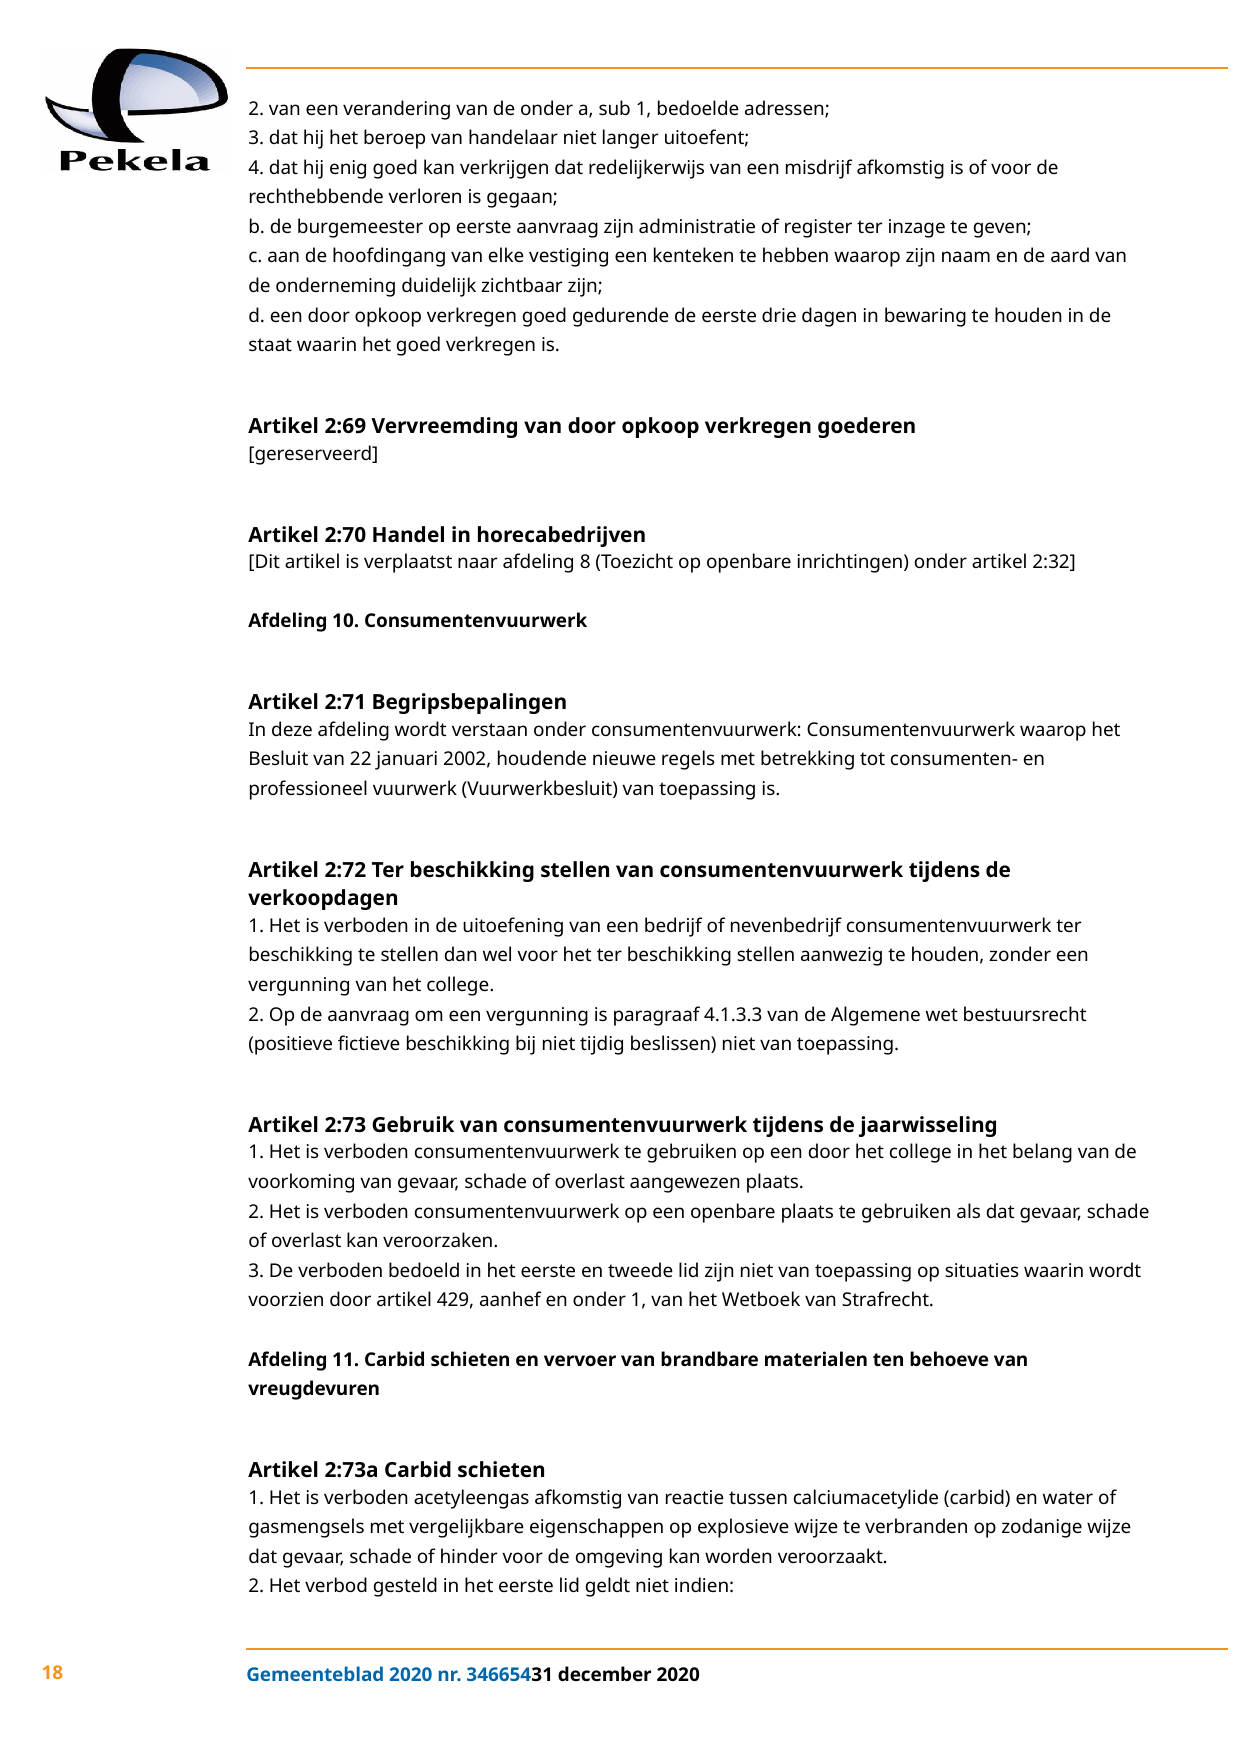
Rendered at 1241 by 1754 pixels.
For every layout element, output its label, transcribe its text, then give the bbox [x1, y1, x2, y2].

text 3. dat hij het beroep van handelaar niet langer uitoefent; [248, 124, 1152, 150]
text In deze afdeling wordt verstaan onder consumentenvuurwerk: Consumentenvuurwerk waarop het Besluit van 22 januari 2002, houdende nieuwe regels met betrekking tot consumenten- en professioneel vuurwerk (Vuurwerkbesluit) van toepassing is. [248, 716, 1152, 801]
text Artikel 2:73a Carbid schieten [248, 1455, 1152, 1484]
text [gereserveerd] [248, 440, 1152, 466]
text 1. Het is verboden in de uitoefening van een bedrijf of nevenbedrijf consumentenvuurwerk ter beschikking te stellen dan wel voor het ter beschikking stellen aanwezig te houden, zonder een vergunning van het college. [248, 912, 1152, 997]
text 2. Op de aanvraag om een vergunning is paragraaf 4.1.3.3 van de Algemene wet bestuursrecht (positieve fictieve beschikking bij niet tijdig beslissen) niet van toepassing. [248, 1001, 1152, 1056]
text Artikel 2:72 Ter beschikking stellen van consumentenvuurwerk tijdens de verkoopdagen [248, 855, 1152, 912]
text 2. Het is verboden consumentenvuurwerk op een openbare plaats te gebruiken als dat gevaar, schade of overlast kan veroorzaken. [248, 1198, 1152, 1253]
text 2. Het verbod gesteld in het eerste lid geldt niet indien: [248, 1573, 1152, 1598]
text c. aan de hoofdingang van elke vestiging een kenteken te hebben waarop zijn naam en de aard van de onderneming duidelijk zichtbaar zijn; [248, 243, 1152, 298]
text Afdeling 10. Consumentenvuurwerk [248, 607, 1152, 633]
text 1. Het is verboden acetyleengas afkomstig van reactie tussen calciumacetylide (carbid) en water of gasmengsels met vergelijkbare eigenschappen op explosieve wijze te verbranden op zodanige wijze dat gevaar, schade of hinder voor de omgeving kan worden veroorzaakt. [248, 1484, 1152, 1569]
text Artikel 2:71 Begripsbepalingen [248, 687, 1152, 716]
text Afdeling 11. Carbid schieten en vervoer van brandbare materialen ten behoeve van vreugdevuren [248, 1346, 1152, 1401]
text Artikel 2:73 Gebruik van consumentenvuurwerk tijdens de jaarwisseling [248, 1110, 1152, 1139]
picture [41, 47, 231, 172]
text Artikel 2:69 Vervreemding van door opkoop verkregen goederen [248, 411, 1152, 440]
text 2. van een verandering van de onder a, sub 1, bedoelde adressen; [248, 95, 1152, 121]
text 1. Het is verboden consumentenvuurwerk te gebruiken op een door het college in het belang van de voorkoming van gevaar, schade of overlast aangewezen plaats. [248, 1139, 1152, 1194]
text d. een door opkoop verkregen goed gedurende de eerste drie dagen in bewaring te houden in de staat waarin het goed verkregen is. [248, 302, 1152, 357]
text 3. De verboden bedoeld in het eerste en tweede lid zijn niet van toepassing op situaties waarin wordt voorzien door artikel 429, aanhef en onder 1, van het Wetboek van Strafrecht. [248, 1257, 1152, 1312]
text 4. dat hij enig goed kan verkrijgen dat redelijkerwijs van een misdrijf afkomstig is of voor de rechthebbende verloren is gegaan; [248, 154, 1152, 209]
text Artikel 2:70 Handel in horecabedrijven [248, 520, 1152, 548]
text b. de burgemeester op eerste aanvraag zijn administratie of register ter inzage te geven; [248, 213, 1152, 239]
text [Dit artikel is verplaatst naar afdeling 8 (Toezicht op openbare inrichtingen) onder artikel 2:32] [248, 548, 1152, 574]
